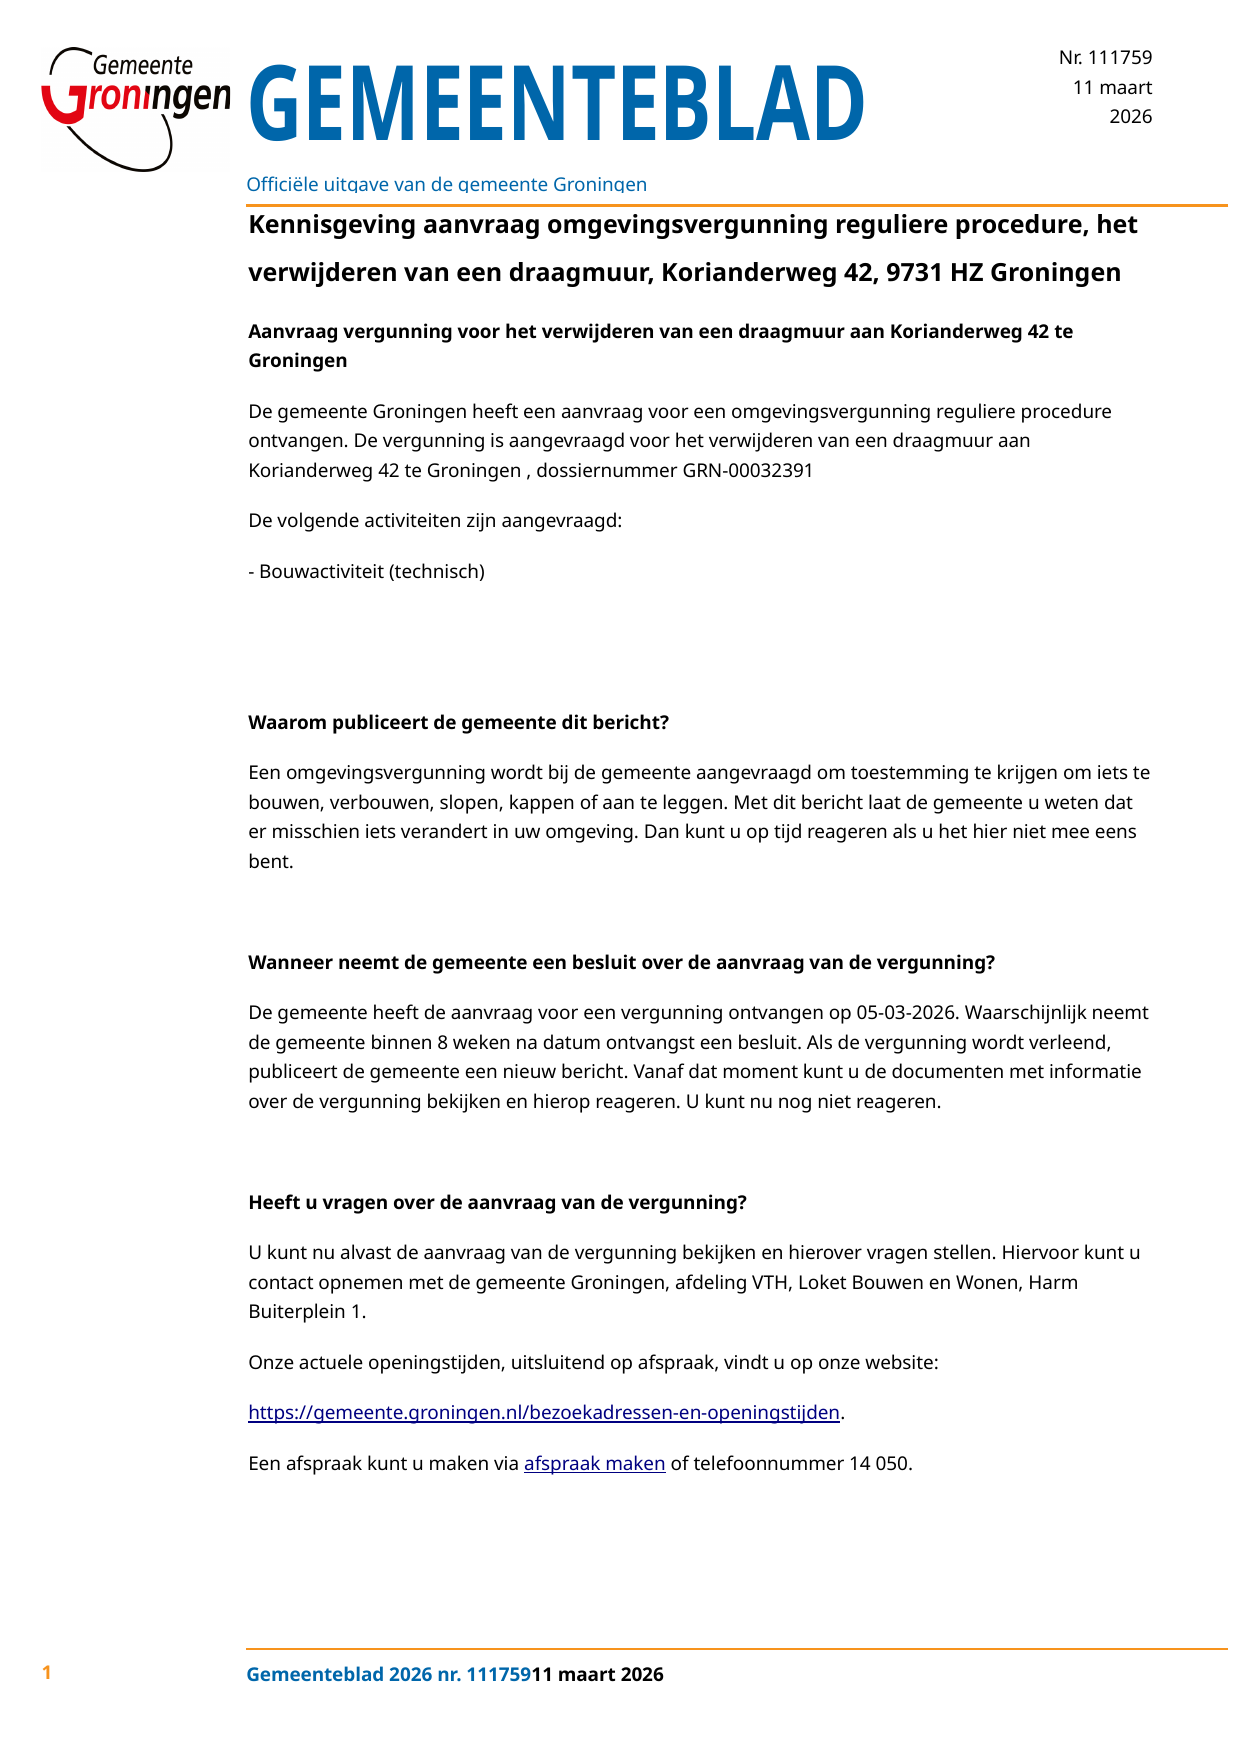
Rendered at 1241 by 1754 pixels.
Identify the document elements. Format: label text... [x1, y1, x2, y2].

text De volgende activiteiten zijn aangevraagd: [248, 507, 1152, 533]
text - Bouwactiviteit (technisch) [248, 558, 1152, 584]
text Wanneer neemt de gemeente een besluit over de aanvraag van de vergunning? [248, 949, 1152, 975]
text Onze actuele openingstijden, uitsluitend op afspraak, vindt u op onze website: [248, 1349, 1152, 1375]
text De gemeente heeft de aanvraag voor een vergunning ontvangen op 05-03-2026. Waarschijnlijk neemt de gemeente binnen 8 weken na datum ontvangst een besluit. Als de vergunning wordt verleend, publiceert de gemeente een nieuw bericht. Vanaf dat moment kunt u de documenten met informatie over de vergunning bekijken en hierop reageren. U kunt nu nog niet reageren. [248, 999, 1152, 1114]
text Heeft u vragen over de aanvraag van de vergunning? [248, 1189, 1152, 1215]
text Waarom publiceert de gemeente dit bericht? [248, 709, 1152, 735]
text Een afspraak kunt u maken via afspraak maken of telefoonnummer 14 050. [248, 1450, 1152, 1476]
text Kennisgeving aanvraag omgevingsvergunning reguliere procedure, het verwijderen van een draagmuur, Korianderweg 42, 9731 HZ Groningen [248, 207, 1152, 288]
text De gemeente Groningen heeft een aanvraag voor een omgevingsvergunning reguliere procedure ontvangen. De vergunning is aangevraagd voor het verwijderen van een draagmuur aan Korianderweg 42 te Groningen , dossiernummer GRN-00032391 [248, 398, 1152, 483]
text Aanvraag vergunning voor het verwijderen van een draagmuur aan Korianderweg 42 te Groningen [248, 318, 1152, 373]
text Een omgevingsvergunning wordt bij de gemeente aangevraagd om toestemming te krijgen om iets te bouwen, verbouwen, slopen, kappen of aan te leggen. Met dit bericht laat de gemeente u weten dat er misschien iets verandert in uw omgeving. Dan kunt u op tijd reageren als u het hier niet mee eens bent. [248, 759, 1152, 874]
text https://gemeente.groningen.nl/bezoekadressen-en-openingstijden. [248, 1399, 1152, 1425]
picture [41, 47, 231, 172]
text U kunt nu alvast de aanvraag van de vergunning bekijken en hierover vragen stellen. Hiervoor kunt u contact opnemen met de gemeente Groningen, afdeling VTH, Loket Bouwen en Wonen, Harm Buiterplein 1. [248, 1239, 1152, 1324]
